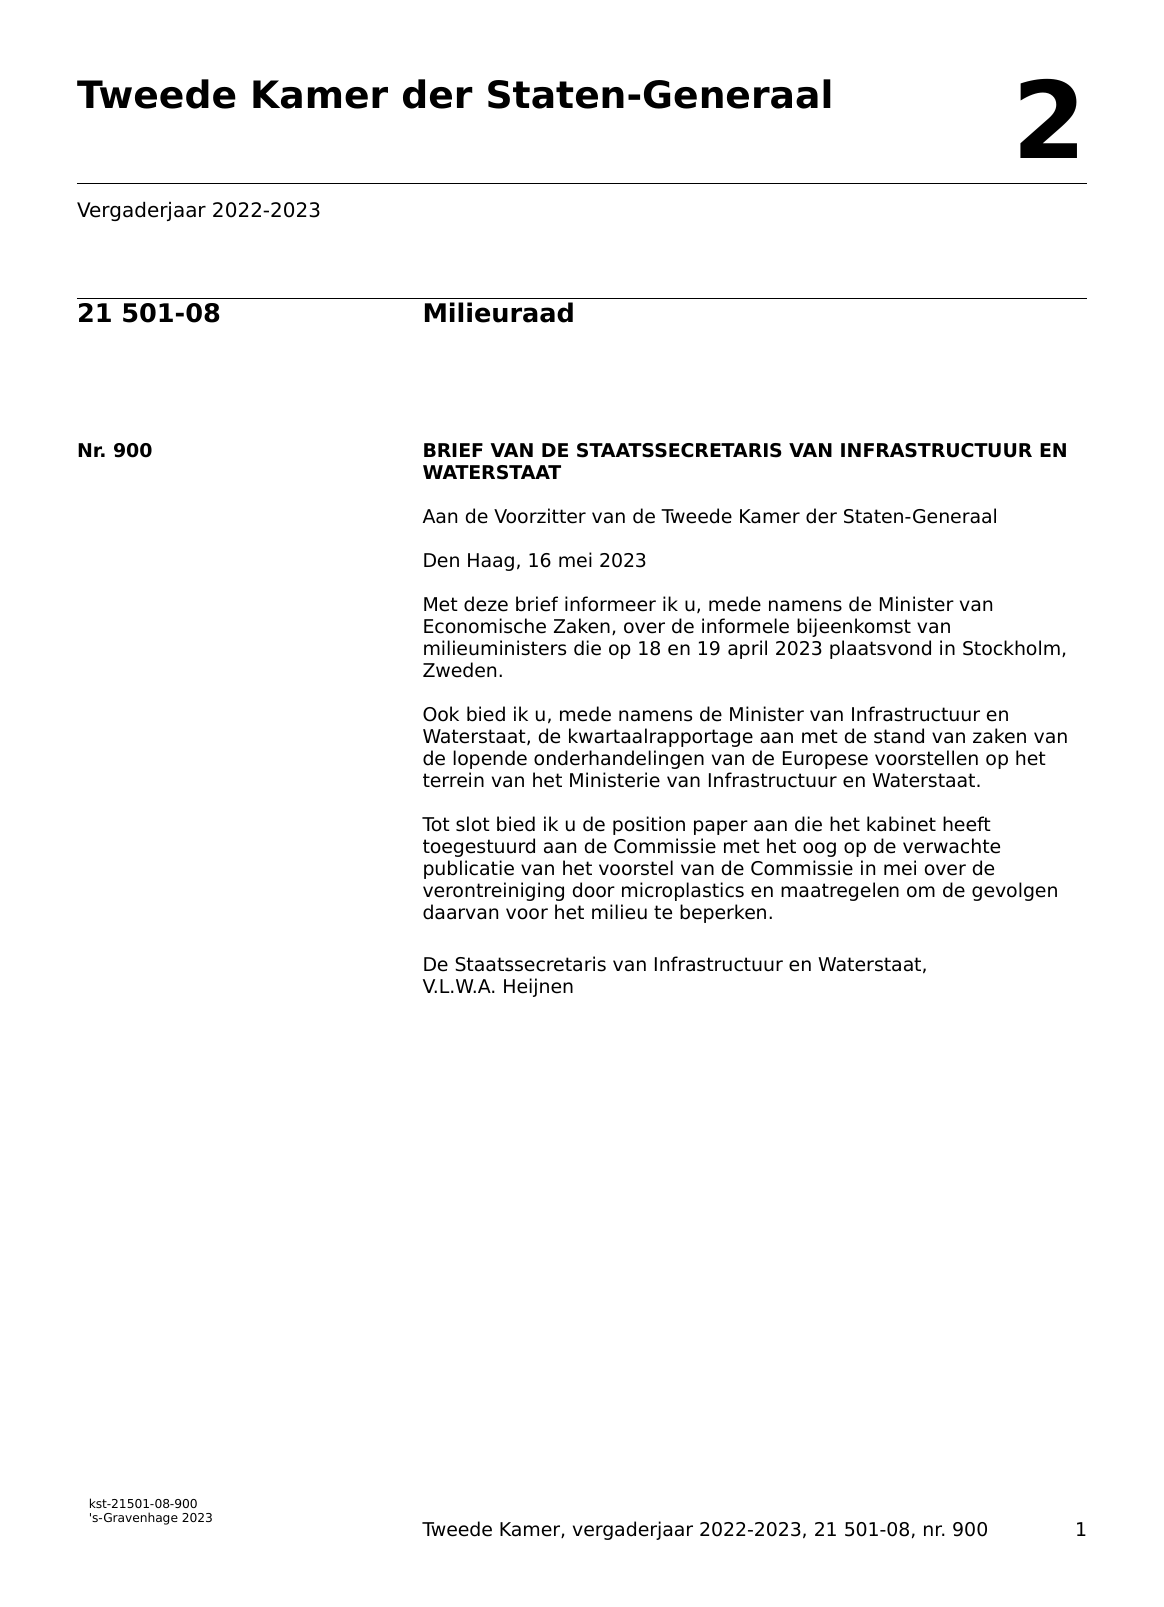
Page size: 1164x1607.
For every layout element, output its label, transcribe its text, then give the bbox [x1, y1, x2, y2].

table_cell Vergaderjaar 2022-2023 [77, 184, 1087, 298]
text Tot slot bied ik u de position paper aan die het kabinet heeft toegestuurd aan de Commissie met het oog op de verwachte publicatie van het voorstel van de Commissie in mei over de verontreiniging door microplastics en maatregelen om de gevolgen daarvan voor het milieu te beperken. [422, 814, 1087, 924]
text Ook bied ik u, mede namens de Minister van Infrastructuur en Waterstaat, de kwartaalrapportage aan met de stand van zaken van de lopende onderhandelingen van de Europese voorstellen op het terrein van het Ministerie van Infrastructuur en Waterstaat. [422, 704, 1087, 792]
table_header 2 [886, 59, 1087, 183]
text kst-21501-08-900 [88, 1497, 323, 1511]
text Den Haag, 16 mei 2023 [422, 550, 1087, 572]
text De Staatssecretaris van Infrastructuur en Waterstaat, V.L.W.A. Heijnen [422, 954, 1087, 998]
text 's-Gravenhage 2023 [88, 1511, 323, 1525]
subtitle 21 501-08 Milieuraad [77, 299, 1087, 329]
text Met deze brief informeer ik u, mede namens de Minister van Economische Zaken, over de informele bijeenkomst van milieuministers die op 18 en 19 april 2023 plaatsvond in Stockholm, Zweden. [422, 594, 1087, 682]
table_header Tweede Kamer der Staten-Generaal [77, 59, 886, 183]
subtitle Nr. 900 BRIEF VAN DE STAATSSECRETARIS VAN INFRASTRUCTUUR EN WATERSTAAT [77, 440, 1087, 484]
text Aan de Voorzitter van de Tweede Kamer der Staten-Generaal [422, 506, 1087, 528]
